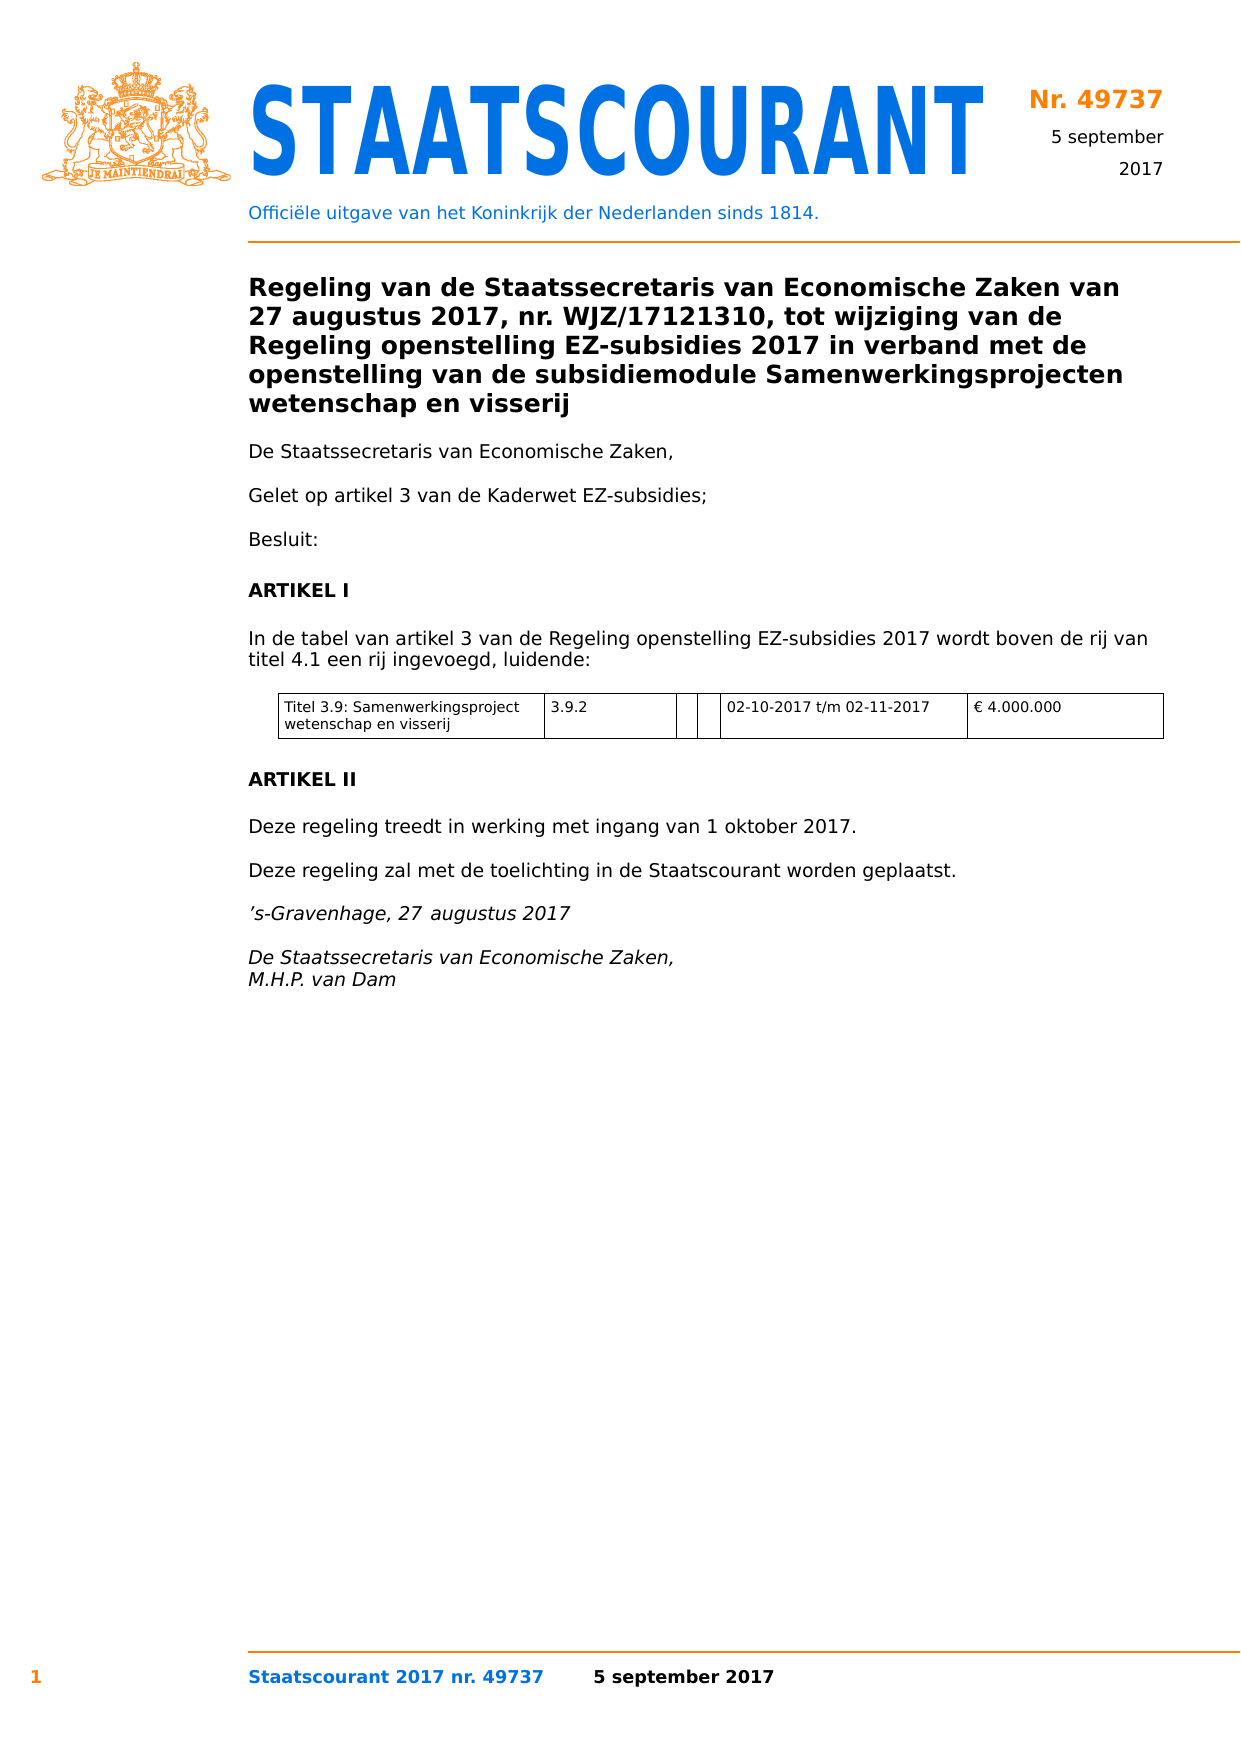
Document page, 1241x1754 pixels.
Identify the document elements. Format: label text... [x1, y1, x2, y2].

table_header € 4.000.000 [968, 694, 1163, 738]
table_header STAATSCOURANT [248, 62, 998, 203]
text Deze regeling treedt in werking met ingang van 1 oktober 2017. [248, 816, 1163, 838]
table_header 3.9.2 [545, 694, 676, 738]
text De Staatssecretaris van Economische Zaken, [248, 441, 1163, 463]
table_header [698, 694, 720, 738]
subtitle Regeling van de Staatssecretaris van Economische Zaken van 27 augustus 2017, nr. WJZ/17121310, tot wijziging van de Regeling openstelling EZ-subsidies 2017 in verband met de openstelling van de subsidiemodule Samenwerkingsprojecten wetenschap en visserij [248, 273, 1163, 419]
text De Staatssecretaris van Economische Zaken, M.H.P. van Dam [248, 947, 1163, 991]
picture [41, 62, 231, 186]
table_cell 2017 [998, 153, 1240, 203]
table_header [25, 62, 248, 241]
table_header Titel 3.9: Samenwerkingsproject wetenschap en visserij [279, 694, 544, 738]
table_cell 5 september [998, 121, 1240, 153]
table_cell Officiële uitgave van het Koninkrijk der Nederlanden sinds 1814. [248, 203, 1240, 241]
text ’s-Gravenhage, 27 augustus 2017 [248, 903, 1163, 925]
subtitle ARTIKEL I [248, 580, 1163, 602]
table_header 02-10-2017 t/m 02-11-2017 [721, 694, 967, 738]
text Gelet op artikel 3 van de Kaderwet EZ-subsidies; [248, 484, 1163, 507]
text In de tabel van artikel 3 van de Regeling openstelling EZ-subsidies 2017 wordt boven de rij van titel 4.1 een rij ingevoegd, luidende: [248, 627, 1163, 671]
text Deze regeling zal met de toelichting in de Staatscourant worden geplaatst. [248, 859, 1163, 881]
table_header Nr. 49737 [998, 62, 1240, 121]
subtitle ARTIKEL II [248, 769, 1163, 791]
text Besluit: [248, 528, 1163, 550]
table_header [677, 694, 697, 738]
